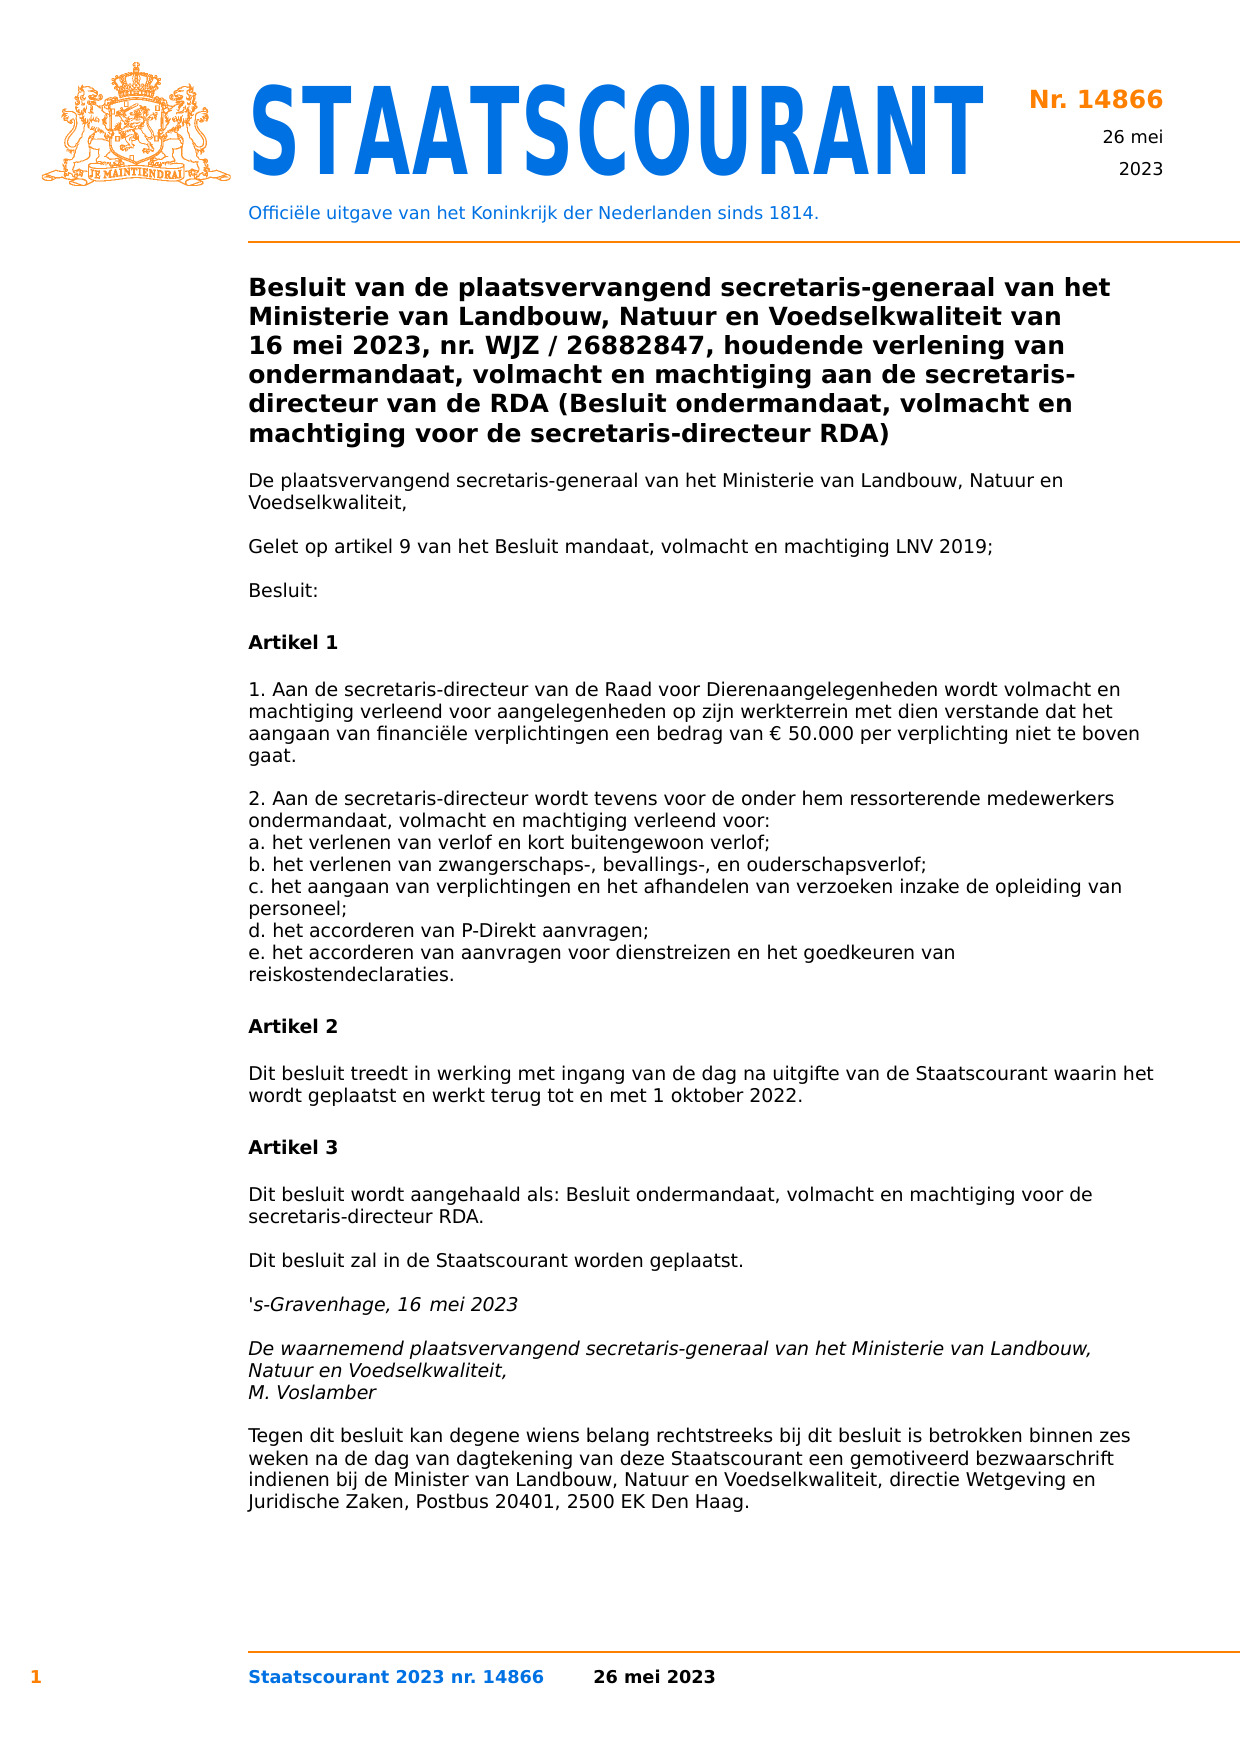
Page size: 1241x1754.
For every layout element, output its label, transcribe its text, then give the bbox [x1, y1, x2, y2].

picture [41, 62, 231, 186]
subtitle Besluit van de plaatsvervangend secretaris-generaal van het Ministerie van Landbouw, Natuur en Voedselkwaliteit van 16 mei 2023, nr. WJZ / 26882847, houdende verlening van ondermandaat, volmacht en machtiging aan de secretaris-directeur van de RDA (Besluit ondermandaat, volmacht en machtiging voor de secretaris-directeur RDA) [248, 273, 1163, 448]
text c. het aangaan van verplichtingen en het afhandelen van verzoeken inzake de opleiding van personeel; [248, 876, 1163, 920]
subtitle Artikel 3 [248, 1137, 1163, 1159]
text De waarnemend plaatsvervangend secretaris-generaal van het Ministerie van Landbouw, Natuur en Voedselkwaliteit, M. Voslamber [248, 1338, 1163, 1403]
text a. het verlenen van verlof en kort buitengewoon verlof; [248, 832, 1163, 854]
text Tegen dit besluit kan degene wiens belang rechtstreeks bij dit besluit is betrokken binnen zes weken na de dag van dagtekening van deze Staatscourant een gemotiveerd bezwaarschrift indienen bij de Minister van Landbouw, Natuur en Voedselkwaliteit, directie Wetgeving en Juridische Zaken, Postbus 20401, 2500 EK Den Haag. [248, 1425, 1163, 1513]
text b. het verlenen van zwangerschaps-, bevallings-, en ouderschapsverlof; [248, 854, 1163, 876]
text De plaatsvervangend secretaris-generaal van het Ministerie van Landbouw, Natuur en Voedselkwaliteit, [248, 470, 1163, 514]
table_header Nr. 14866 [998, 62, 1240, 121]
text Dit besluit wordt aangehaald als: Besluit ondermandaat, volmacht en machtiging voor de secretaris-directeur RDA. [248, 1184, 1163, 1228]
text e. het accorderen van aanvragen voor dienstreizen en het goedkeuren van reiskostendeclaraties. [248, 942, 1163, 986]
table_cell 26 mei [998, 121, 1240, 153]
text d. het accorderen van P-Direkt aanvragen; [248, 920, 1163, 942]
text Dit besluit treedt in werking met ingang van de dag na uitgifte van de Staatscourant waarin het wordt geplaatst en werkt terug tot en met 1 oktober 2022. [248, 1063, 1163, 1107]
text 1. Aan de secretaris-directeur van de Raad voor Dierenaangelegenheden wordt volmacht en machtiging verleend voor aangelegenheden op zijn werkterrein met dien verstande dat het aangaan van financiële verplichtingen een bedrag van € 50.000 per verplichting niet te boven gaat. [248, 678, 1163, 766]
table_header [25, 62, 248, 241]
text 2. Aan de secretaris-directeur wordt tevens voor de onder hem ressorterende medewerkers ondermandaat, volmacht en machtiging verleend voor: [248, 788, 1163, 832]
table_cell Officiële uitgave van het Koninkrijk der Nederlanden sinds 1814. [248, 203, 1240, 241]
table_cell 2023 [998, 153, 1240, 203]
table_header STAATSCOURANT [248, 62, 998, 203]
text Gelet op artikel 9 van het Besluit mandaat, volmacht en machtiging LNV 2019; [248, 536, 1163, 558]
subtitle Artikel 1 [248, 632, 1163, 653]
subtitle Artikel 2 [248, 1016, 1163, 1038]
text Dit besluit zal in de Staatscourant worden geplaatst. [248, 1250, 1163, 1272]
text Besluit: [248, 579, 1163, 602]
text 's-Gravenhage, 16 mei 2023 [248, 1294, 1163, 1316]
